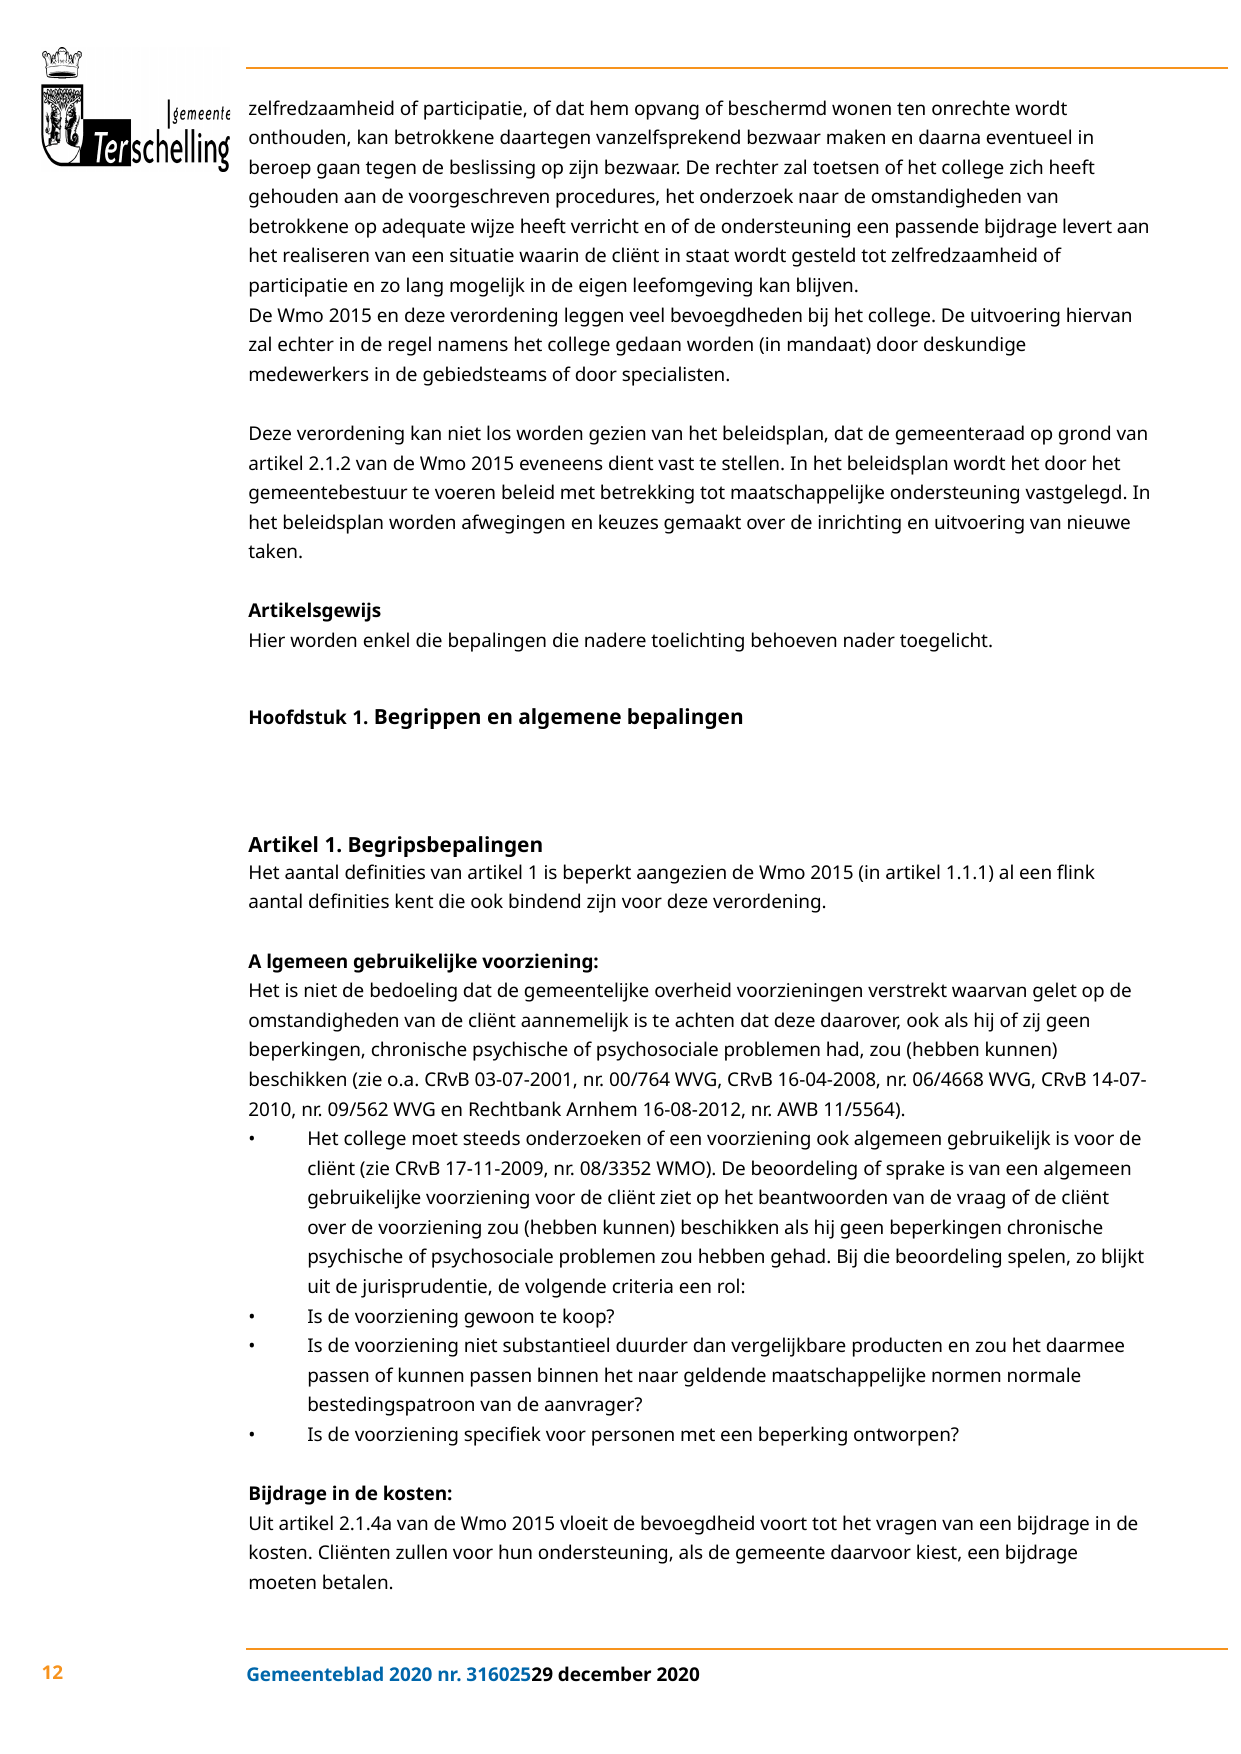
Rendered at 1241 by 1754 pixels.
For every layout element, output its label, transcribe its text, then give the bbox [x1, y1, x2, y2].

text A lgemeen gebruikelijke voorziening: [248, 948, 1152, 973]
list Is de voorziening niet substantieel duurder dan vergelijkbare producten en zou het daarmee passen of kunnen passen binnen het naar geldende maatschappelijke normen normale bestedingspatroon van de aanvrager? [248, 1332, 1152, 1417]
text Het is niet de bedoeling dat de gemeentelijke overheid voorzieningen verstrekt waarvan gelet op de omstandigheden van de cliënt aannemelijk is te achten dat deze daarover, ook als hij of zij geen beperkingen, chronische psychische of psychosociale problemen had, zou (hebben kunnen) beschikken (zie o.a. CRvB 03-07-2001, nr. 00/764 WVG, CRvB 16-04-2008, nr. 06/4668 WVG, CRvB 14-07-2010, nr. 09/562 WVG en Rechtbank Arnhem 16-08-2012, nr. AWB 11/5564). [248, 977, 1152, 1121]
text Hoofdstuk 1. Begrippen en algemene bepalingen [248, 702, 1152, 731]
text zelfredzaamheid of participatie, of dat hem opvang of beschermd wonen ten onrechte wordt onthouden, kan betrokkene daartegen vanzelfsprekend bezwaar maken en daarna eventueel in beroep gaan tegen de beslissing op zijn bezwaar. De rechter zal toetsen of het college zich heeft gehouden aan de voorgeschreven procedures, het onderzoek naar de omstandigheden van betrokkene op adequate wijze heeft verricht en of de ondersteuning een passende bijdrage levert aan het realiseren van een situatie waarin de cliënt in staat wordt gesteld tot zelfredzaamheid of participatie en zo lang mogelijk in de eigen leefomgeving kan blijven. [248, 95, 1152, 298]
text Bijdrage in de kosten: [248, 1480, 1152, 1506]
text De Wmo 2015 en deze verordening leggen veel bevoegdheden bij het college. De uitvoering hiervan zal echter in de regel namens het college gedaan worden (in mandaat) door deskundige medewerkers in de gebiedsteams of door specialisten. [248, 302, 1152, 387]
text Deze verordening kan niet los worden gezien van het beleidsplan, dat de gemeenteraad op grond van artikel 2.1.2 van de Wmo 2015 eveneens dient vast te stellen. In het beleidsplan wordt het door het gemeentebestuur te voeren beleid met betrekking tot maatschappelijke ondersteuning vastgelegd. In het beleidsplan worden afwegingen en keuzes gemaakt over de inrichting en uitvoering van nieuwe taken. [248, 420, 1152, 564]
list Is de voorziening gewoon te koop? [248, 1303, 1152, 1328]
list Het college moet steeds onderzoeken of een voorziening ook algemeen gebruikelijk is voor de cliënt (zie CRvB 17-11-2009, nr. 08/3352 WMO). De beoordeling of sprake is van een algemeen gebruikelijke voorziening voor de cliënt ziet op het beantwoorden van de vraag of de cliënt over de voorziening zou (hebben kunnen) beschikken als hij geen beperkingen chronische psychische of psychosociale problemen zou hebben gehad. Bij die beoordeling spelen, zo blijkt uit de jurisprudentie, de volgende criteria een rol: [248, 1125, 1152, 1299]
text Artikelsgewijs [248, 598, 1152, 623]
list Is de voorziening specifiek voor personen met een beperking ontworpen? [248, 1421, 1152, 1447]
picture [41, 47, 231, 172]
text Hier worden enkel die bepalingen die nadere toelichting behoeven nader toegelicht. [248, 627, 1152, 653]
text Artikel 1. Begripsbepalingen [248, 831, 1152, 859]
text Uit artikel 2.1.4a van de Wmo 2015 vloeit de bevoegdheid voort tot het vragen van een bijdrage in de kosten. Cliënten zullen voor hun ondersteuning, als de gemeente daarvoor kiest, een bijdrage moeten betalen. [248, 1510, 1152, 1595]
text Het aantal definities van artikel 1 is beperkt aangezien de Wmo 2015 (in artikel 1.1.1) al een flink aantal definities kent die ook bindend zijn voor deze verordening. [248, 859, 1152, 914]
